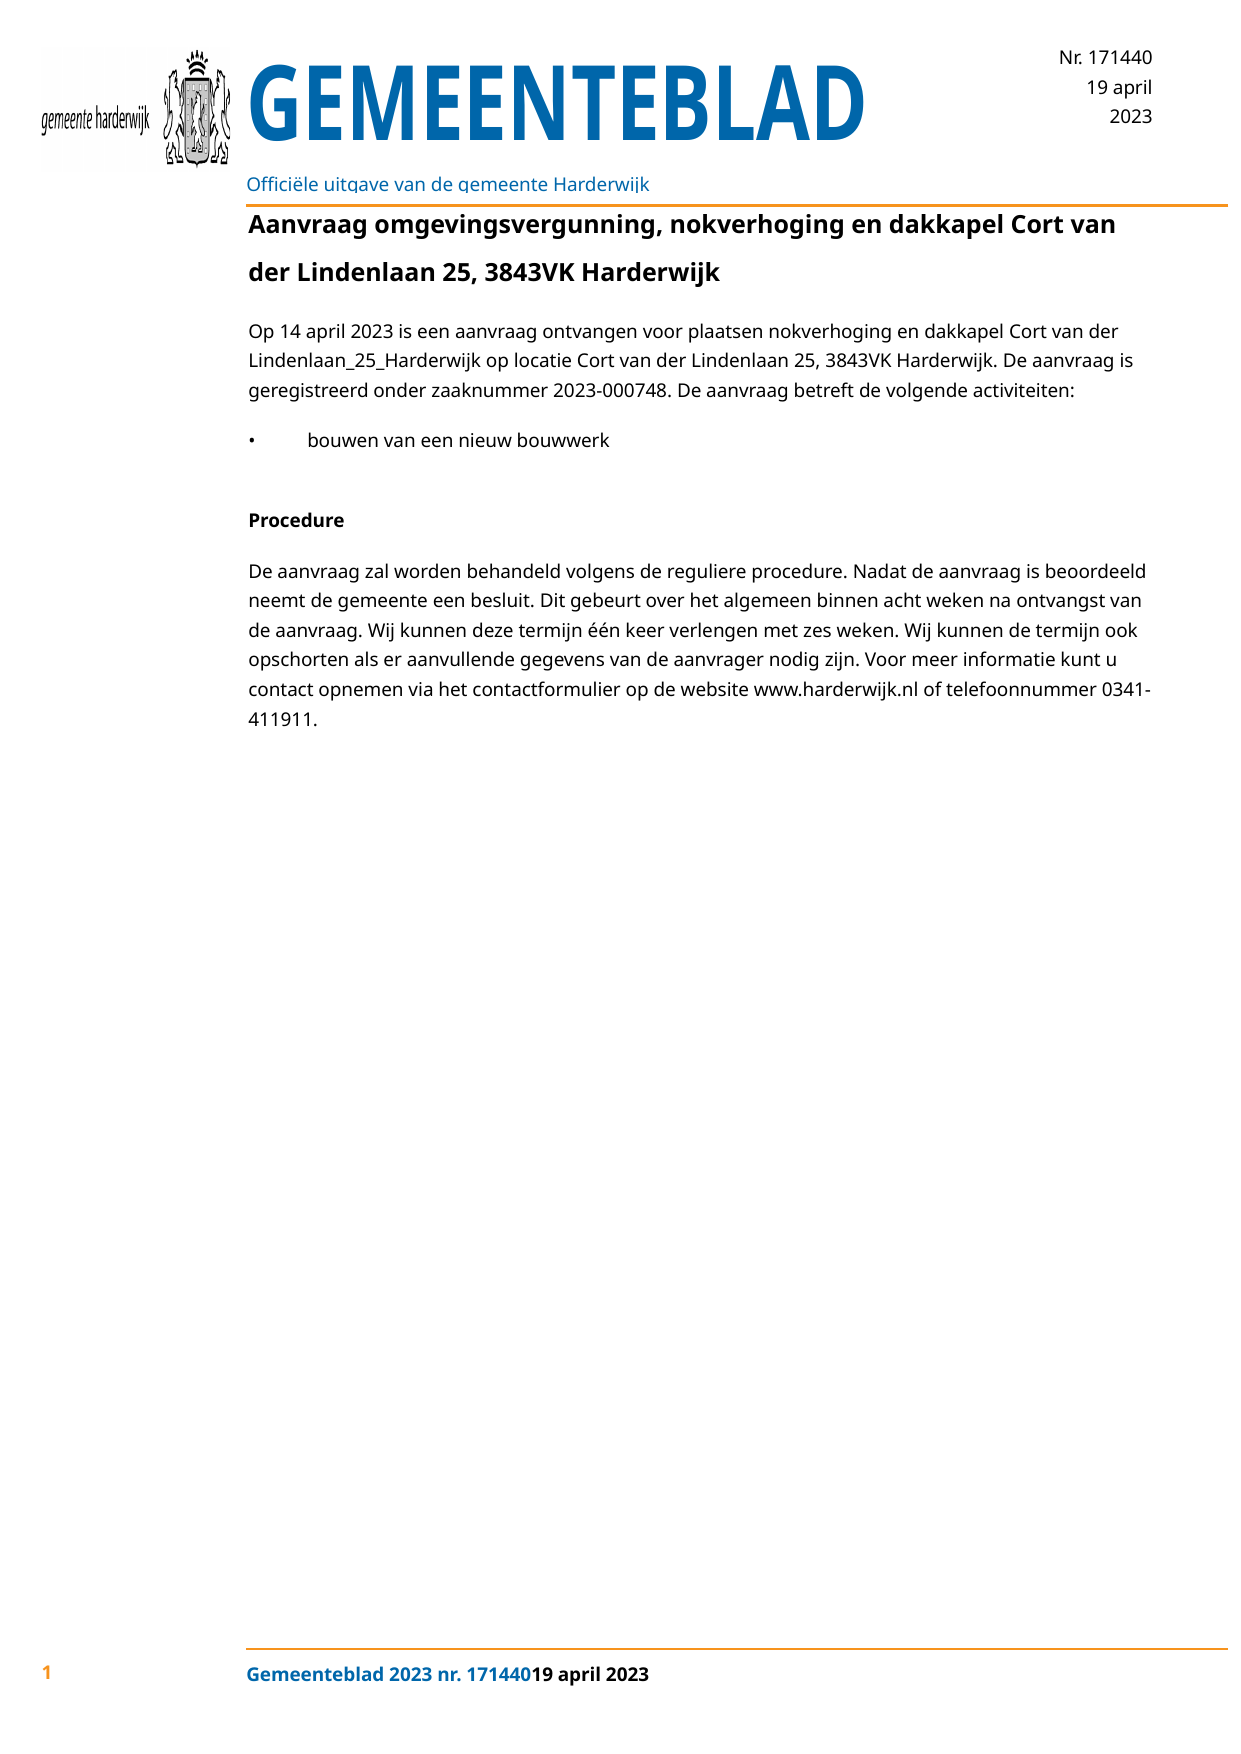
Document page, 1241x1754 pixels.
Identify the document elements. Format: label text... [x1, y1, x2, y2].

text Aanvraag omgevingsvergunning, nokverhoging en dakkapel Cort van der Lindenlaan 25, 3843VK Harderwijk [248, 207, 1152, 288]
text Procedure [248, 507, 1152, 533]
list bouwen van een nieuw bouwwerk [248, 427, 1152, 453]
picture [41, 47, 231, 172]
text Op 14 april 2023 is een aanvraag ontvangen voor plaatsen nokverhoging en dakkapel Cort van der Lindenlaan_25_Harderwijk op locatie Cort van der Lindenlaan 25, 3843VK Harderwijk. De aanvraag is geregistreerd onder zaaknummer 2023-000748. De aanvraag betreft de volgende activiteiten: [248, 318, 1152, 403]
text De aanvraag zal worden behandeld volgens de reguliere procedure. Nadat de aanvraag is beoordeeld neemt de gemeente een besluit. Dit gebeurt over het algemeen binnen acht weken na ontvangst van de aanvraag. Wij kunnen deze termijn één keer verlengen met zes weken. Wij kunnen de termijn ook opschorten als er aanvullende gegevens van de aanvrager nodig zijn. Voor meer informatie kunt u contact opnemen via het contactformulier op de website www.harderwijk.nl of telefoonnummer 0341-411911. [248, 558, 1152, 732]
